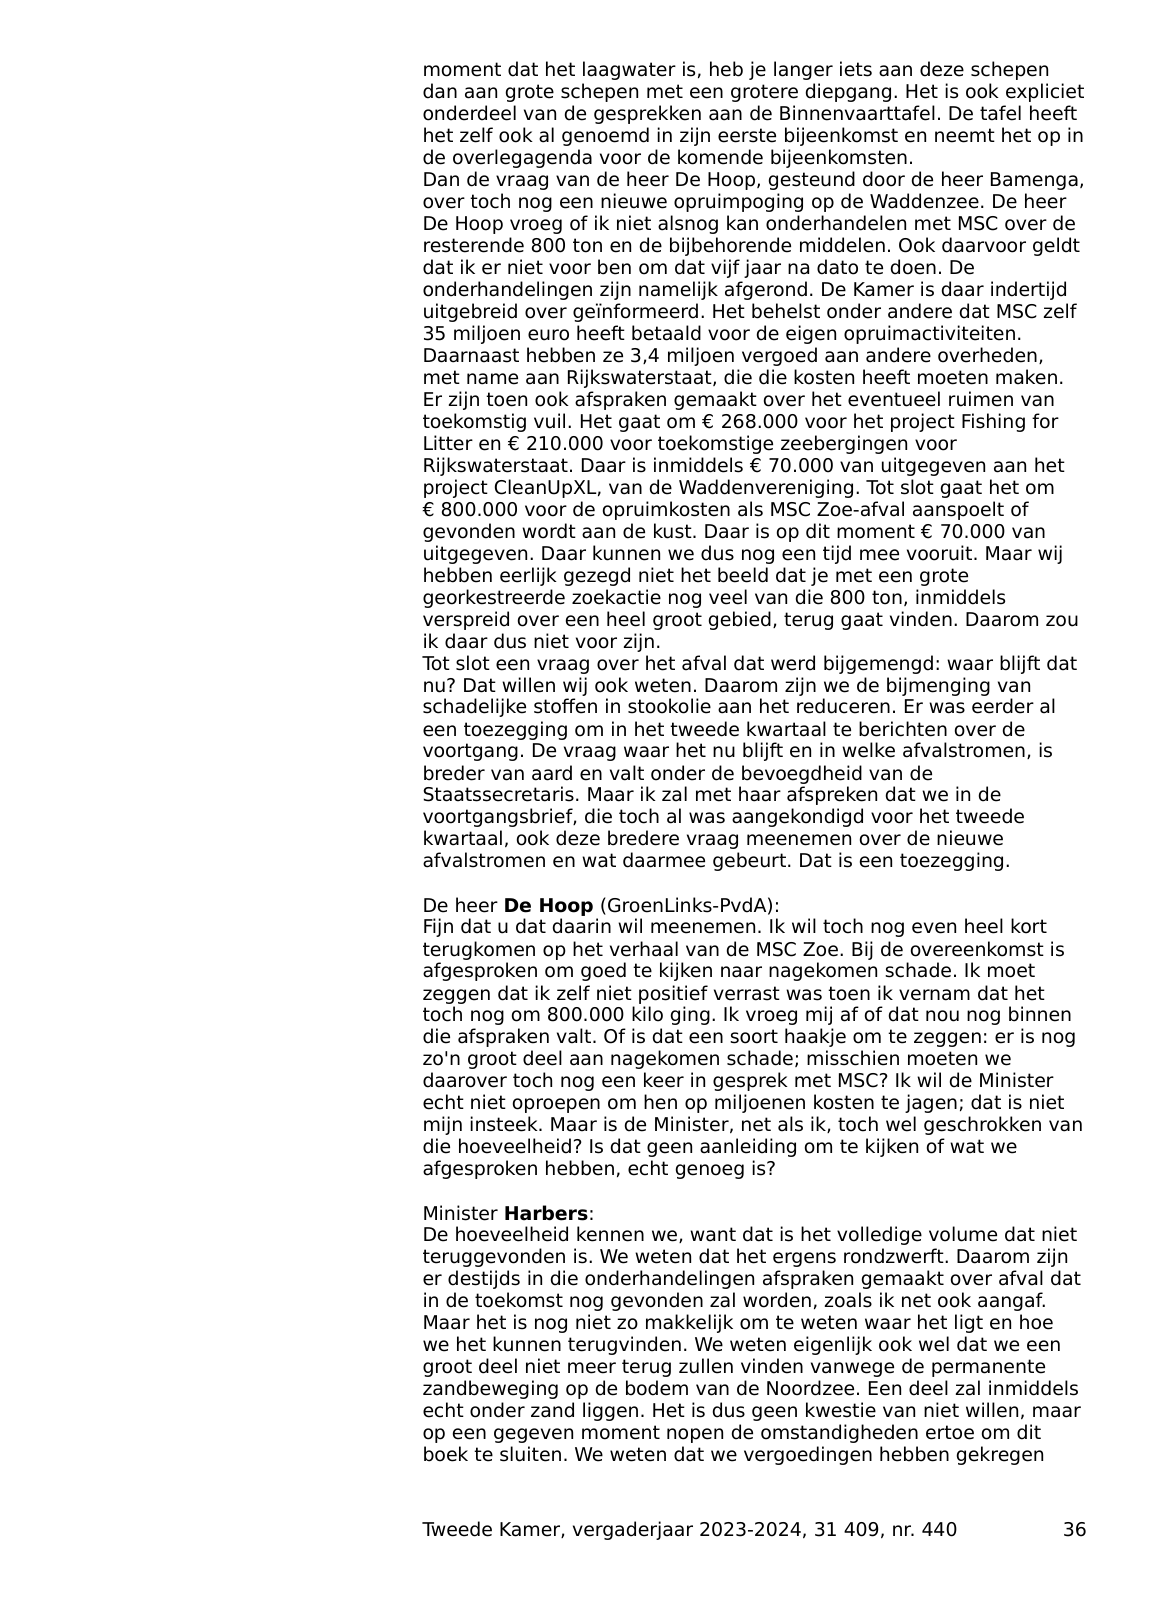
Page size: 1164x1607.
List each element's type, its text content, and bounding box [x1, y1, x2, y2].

text moment dat het laagwater is, heb je langer iets aan deze schepen dan aan grote schepen met een grotere diepgang. Het is ook expliciet onderdeel van de gesprekken aan de Binnenvaarttafel. De tafel heeft het zelf ook al genoemd in zijn eerste bijeenkomst en neemt het op in de overlegagenda voor de komende bijeenkomsten. [422, 59, 1087, 169]
text Minister Harbers: [422, 1202, 1087, 1224]
text Fijn dat u dat daarin wil meenemen. Ik wil toch nog even heel kort terugkomen op het verhaal van de MSC Zoe. Bij de overeenkomst is afgesproken om goed te kijken naar nagekomen schade. Ik moet zeggen dat ik zelf niet positief verrast was toen ik vernam dat het toch nog om 800.000 kilo ging. Ik vroeg mij af of dat nou nog binnen die afspraken valt. Of is dat een soort haakje om te zeggen: er is nog zo'n groot deel aan nagekomen schade; misschien moeten we daarover toch nog een keer in gesprek met MSC? Ik wil de Minister echt niet oproepen om hen op miljoenen kosten te jagen; dat is niet mijn insteek. Maar is de Minister, net als ik, toch wel geschrokken van die hoeveelheid? Is dat geen aanleiding om te kijken of wat we afgesproken hebben, echt genoeg is? [422, 916, 1087, 1180]
text De hoeveelheid kennen we, want dat is het volledige volume dat niet teruggevonden is. We weten dat het ergens rondzwerft. Daarom zijn er destijds in die onderhandelingen afspraken gemaakt over afval dat in de toekomst nog gevonden zal worden, zoals ik net ook aangaf. Maar het is nog niet zo makkelijk om te weten waar het ligt en hoe we het kunnen terugvinden. We weten eigenlijk ook wel dat we een groot deel niet meer terug zullen vinden vanwege de permanente zandbeweging op de bodem van de Noordzee. Een deel zal inmiddels echt onder zand liggen. Het is dus geen kwestie van niet willen, maar op een gegeven moment nopen de omstandigheden ertoe om dit boek te sluiten. We weten dat we vergoedingen hebben gekregen [422, 1224, 1087, 1466]
text Dan de vraag van de heer De Hoop, gesteund door de heer Bamenga, over toch nog een nieuwe opruimpoging op de Waddenzee. De heer De Hoop vroeg of ik niet alsnog kan onderhandelen met MSC over de resterende 800 ton en de bijbehorende middelen. Ook daarvoor geldt dat ik er niet voor ben om dat vijf jaar na dato te doen. De onderhandelingen zijn namelijk afgerond. De Kamer is daar indertijd uitgebreid over geïnformeerd. Het behelst onder andere dat MSC zelf 35 miljoen euro heeft betaald voor de eigen opruimactiviteiten. Daarnaast hebben ze 3,4 miljoen vergoed aan andere overheden, met name aan Rijkswaterstaat, die die kosten heeft moeten maken. Er zijn toen ook afspraken gemaakt over het eventueel ruimen van toekomstig vuil. Het gaat om € 268.000 voor het project Fishing for Litter en € 210.000 voor toekomstige zeebergingen voor Rijkswaterstaat. Daar is inmiddels € 70.000 van uitgegeven aan het project CleanUpXL, van de Waddenvereniging. Tot slot gaat het om € 800.000 voor de opruimkosten als MSC Zoe-afval aanspoelt of gevonden wordt aan de kust. Daar is op dit moment € 70.000 van uitgegeven. Daar kunnen we dus nog een tijd mee vooruit. Maar wij hebben eerlijk gezegd niet het beeld dat je met een grote georkestreerde zoekactie nog veel van die 800 ton, inmiddels verspreid over een heel groot gebied, terug gaat vinden. Daarom zou ik daar dus niet voor zijn. [422, 169, 1087, 652]
text Tot slot een vraag over het afval dat werd bijgemengd: waar blijft dat nu? Dat willen wij ook weten. Daarom zijn we de bijmenging van schadelijke stoffen in stookolie aan het reduceren. Er was eerder al een toezegging om in het tweede kwartaal te berichten over de voortgang. De vraag waar het nu blijft en in welke afvalstromen, is breder van aard en valt onder de bevoegdheid van de Staatssecretaris. Maar ik zal met haar afspreken dat we in de voortgangsbrief, die toch al was aangekondigd voor het tweede kwartaal, ook deze bredere vraag meenemen over de nieuwe afvalstromen en wat daarmee gebeurt. Dat is een toezegging. [422, 652, 1087, 872]
text De heer De Hoop (GroenLinks-PvdA): [422, 894, 1087, 916]
